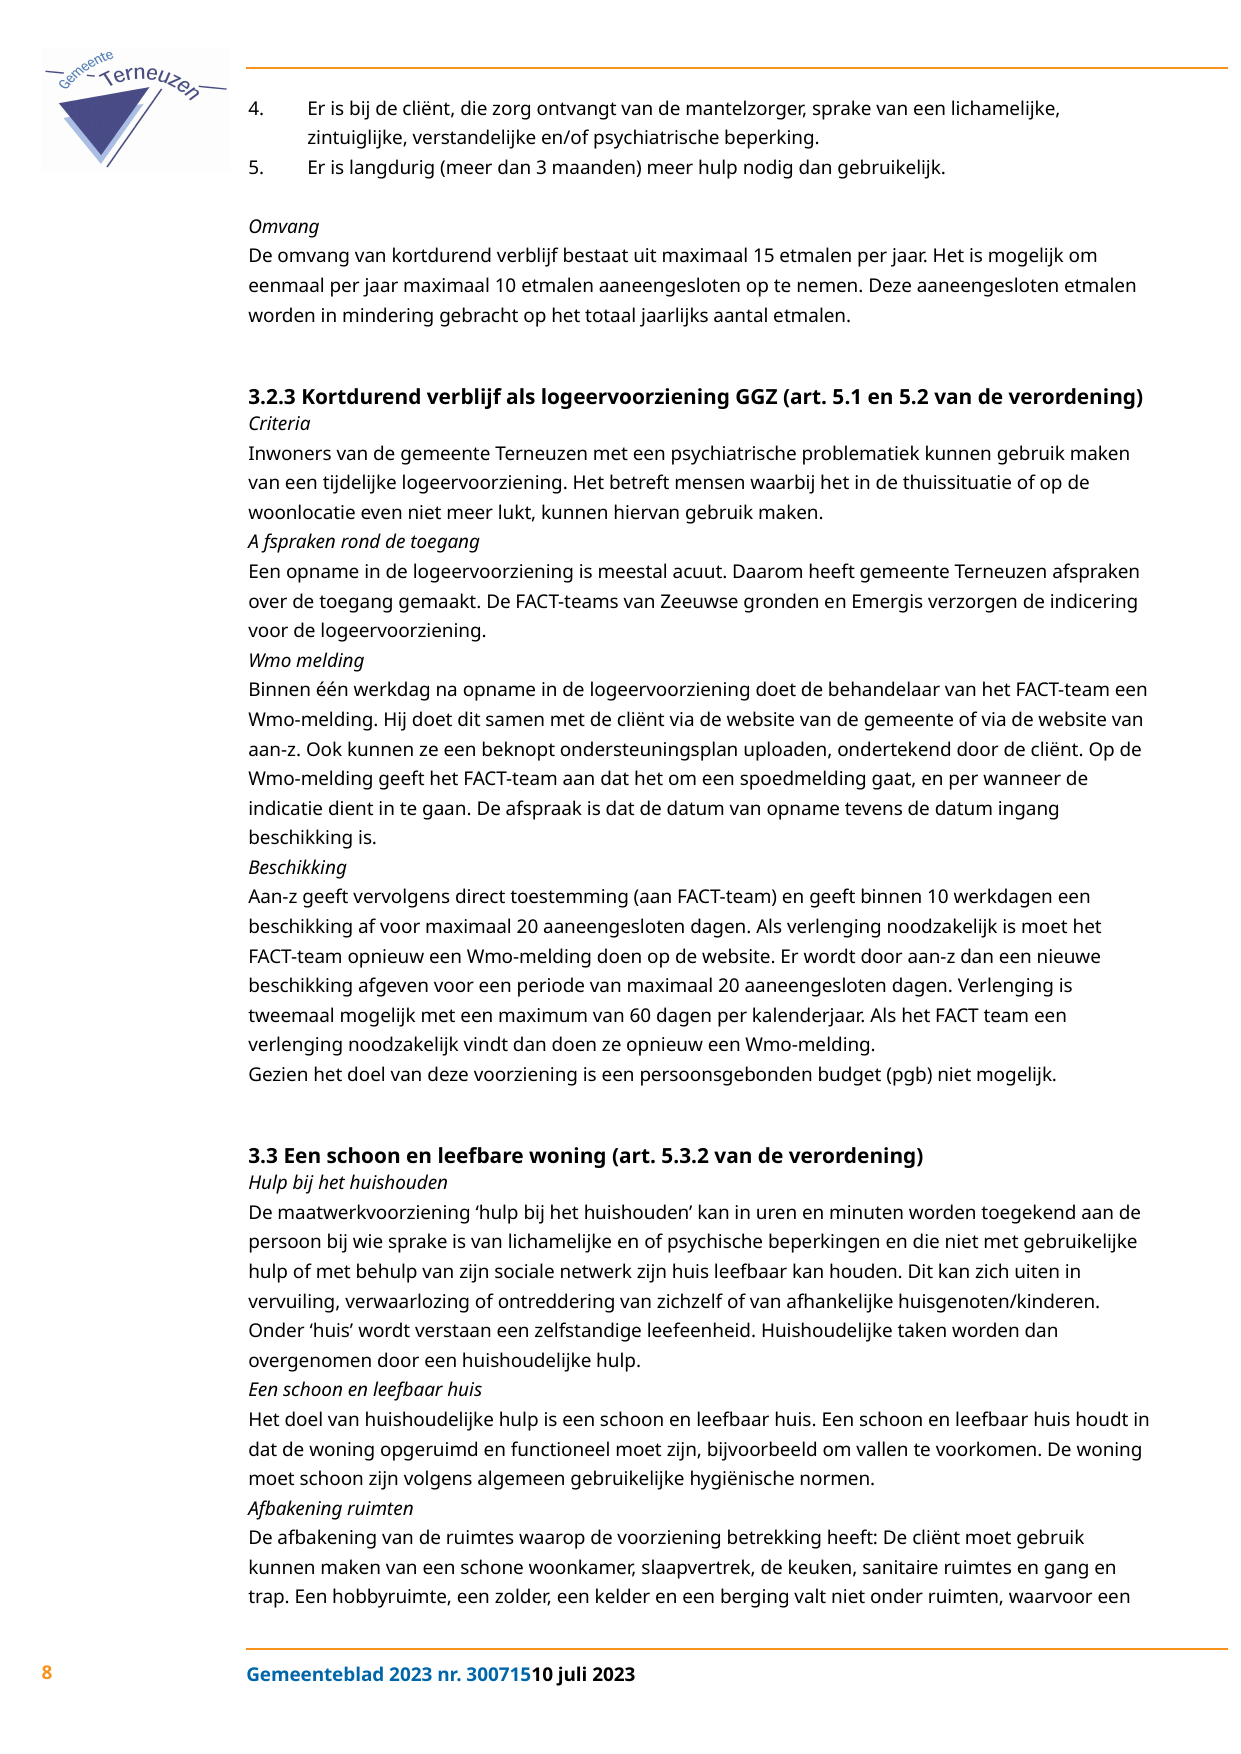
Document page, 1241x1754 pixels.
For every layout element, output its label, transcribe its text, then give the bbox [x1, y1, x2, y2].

list Er is langdurig (meer dan 3 maanden) meer hulp nodig dan gebruikelijk. [248, 154, 1152, 180]
picture [41, 47, 231, 172]
text De afbakening van de ruimtes waarop de voorziening betrekking heeft: De cliënt moet gebruik kunnen maken van een schone woonkamer, slaapvertrek, de keuken, sanitaire ruimtes en gang en trap. Een hobbyruimte, een zolder, een kelder en een berging valt niet onder ruimten, waarvoor een [248, 1524, 1152, 1609]
text Omvang [248, 213, 1152, 239]
text Een opname in de logeervoorziening is meestal acuut. Daarom heeft gemeente Terneuzen afspraken over de toegang gemaakt. De FACT-teams van Zeeuwse gronden en Emergis verzorgen de indicering voor de logeervoorziening. [248, 558, 1152, 643]
text Inwoners van de gemeente Terneuzen met een psychiatrische problematiek kunnen gebruik maken van een tijdelijke logeervoorziening. Het betreft mensen waarbij het in de thuissituatie of op de woonlocatie even niet meer lukt, kunnen hiervan gebruik maken. [248, 440, 1152, 525]
text Binnen één werkdag na opname in de logeervoorziening doet de behandelaar van het FACT-team een Wmo-melding. Hij doet dit samen met de cliënt via de website van de gemeente of via de website van aan-z. Ook kunnen ze een beknopt ondersteuningsplan uploaden, ondertekend door de cliënt. Op de Wmo-melding geeft het FACT-team aan dat het om een spoedmelding gaat, en per wanneer de indicatie dient in te gaan. De afspraak is dat de datum van opname tevens de datum ingang beschikking is. [248, 677, 1152, 850]
text Een schoon en leefbaar huis [248, 1377, 1152, 1402]
text Hulp bij het huishouden [248, 1169, 1152, 1195]
text Beschikking [248, 854, 1152, 880]
text Het doel van huishoudelijke hulp is een schoon en leefbaar huis. Een schoon en leefbaar huis houdt in dat de woning opgeruimd en functioneel moet zijn, bijvoorbeeld om vallen te voorkomen. De woning moet schoon zijn volgens algemeen gebruikelijke hygiënische normen. [248, 1406, 1152, 1491]
text 3.2.3 Kortdurend verblijf als logeervoorziening GGZ (art. 5.1 en 5.2 van de verordening) [248, 382, 1152, 410]
text 3.3 Een schoon en leefbare woning (art. 5.3.2 van de verordening) [248, 1141, 1152, 1169]
list Er is bij de cliënt, die zorg ontvangt van de mantelzorger, sprake van een lichamelijke, zintuiglijke, verstandelijke en/of psychiatrische beperking. [248, 95, 1152, 150]
text Aan-z geeft vervolgens direct toestemming (aan FACT-team) en geeft binnen 10 werkdagen een beschikking af voor maximaal 20 aaneengesloten dagen. Als verlenging noodzakelijk is moet het FACT-team opnieuw een Wmo-melding doen op de website. Er wordt door aan-z dan een nieuwe beschikking afgeven voor een periode van maximaal 20 aaneengesloten dagen. Verlenging is tweemaal mogelijk met een maximum van 60 dagen per kalenderjaar. Als het FACT team een verlenging noodzakelijk vindt dan doen ze opnieuw een Wmo-melding. [248, 884, 1152, 1057]
text Gezien het doel van deze voorziening is een persoonsgebonden budget (pgb) niet mogelijk. [248, 1061, 1152, 1087]
text Criteria [248, 410, 1152, 436]
text De omvang van kortdurend verblijf bestaat uit maximaal 15 etmalen per jaar. Het is mogelijk om eenmaal per jaar maximaal 10 etmalen aaneengesloten op te nemen. Deze aaneengesloten etmalen worden in mindering gebracht op het totaal jaarlijks aantal etmalen. [248, 243, 1152, 328]
text De maatwerkvoorziening ‘hulp bij het huishouden’ kan in uren en minuten worden toegekend aan de persoon bij wie sprake is van lichamelijke en of psychische beperkingen en die niet met gebruikelijke hulp of met behulp van zijn sociale netwerk zijn huis leefbaar kan houden. Dit kan zich uiten in vervuiling, verwaarlozing of ontreddering van zichzelf of van afhankelijke huisgenoten/kinderen. Onder ‘huis’ wordt verstaan een zelfstandige leefeenheid. Huishoudelijke taken worden dan overgenomen door een huishoudelijke hulp. [248, 1199, 1152, 1373]
text Afbakening ruimten [248, 1495, 1152, 1521]
text Wmo melding [248, 647, 1152, 673]
text A fspraken rond de toegang [248, 529, 1152, 554]
